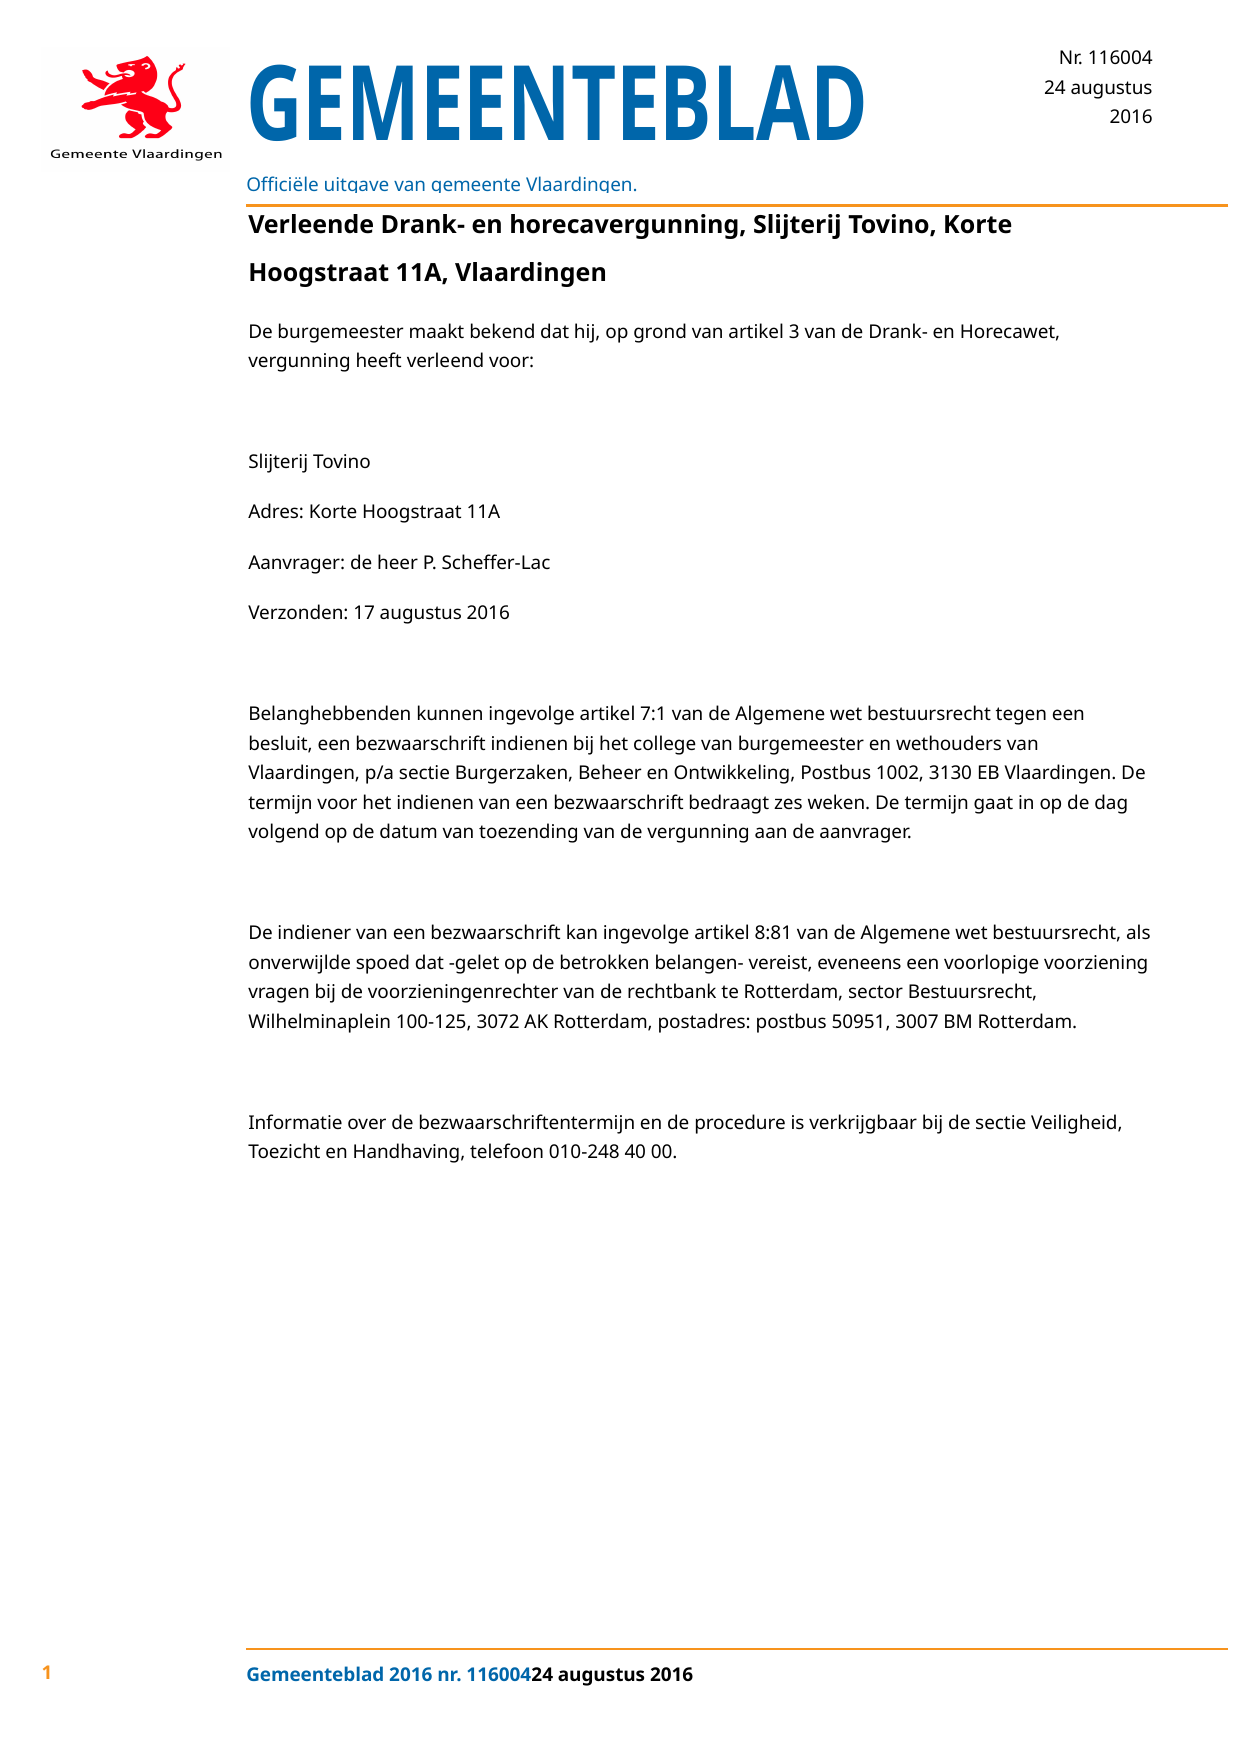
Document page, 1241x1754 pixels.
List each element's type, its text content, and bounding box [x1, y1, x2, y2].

text Adres: Korte Hoogstraat 11A [248, 499, 1152, 524]
picture [41, 47, 231, 172]
text De indiener van een bezwaarschrift kan ingevolge artikel 8:81 van de Algemene wet bestuursrecht, als onverwijlde spoed dat -gelet op de betrokken belangen- vereist, eveneens een voorlopige voorziening vragen bij de voorzieningenrechter van de rechtbank te Rotterdam, sector Bestuursrecht, Wilhelminaplein 100-125, 3072 AK Rotterdam, postadres: postbus 50951, 3007 BM Rotterdam. [248, 919, 1152, 1034]
text Verzonden: 17 augustus 2016 [248, 599, 1152, 625]
text Slijterij Tovino [248, 448, 1152, 474]
text De burgemeester maakt bekend dat hij, op grond van artikel 3 van de Drank- en Horecawet, vergunning heeft verleend voor: [248, 318, 1152, 373]
text Belanghebbenden kunnen ingevolge artikel 7:1 van de Algemene wet bestuursrecht tegen een besluit, een bezwaarschrift indienen bij het college van burgemeester en wethouders van Vlaardingen, p/a sectie Burgerzaken, Beheer en Ontwikkeling, Postbus 1002, 3130 EB Vlaardingen. De termijn voor het indienen van een bezwaarschrift bedraagt zes weken. De termijn gaat in op de dag volgend op de datum van toezending van de vergunning aan de aanvrager. [248, 700, 1152, 844]
text Verleende Drank- en horecavergunning, Slijterij Tovino, Korte Hoogstraat 11A, Vlaardingen [248, 207, 1152, 288]
text Informatie over de bezwaarschriftentermijn en de procedure is verkrijgbaar bij de sectie Veiligheid, Toezicht en Handhaving, telefoon 010-248 40 00. [248, 1109, 1152, 1164]
text Aanvrager: de heer P. Scheffer-Lac [248, 549, 1152, 575]
